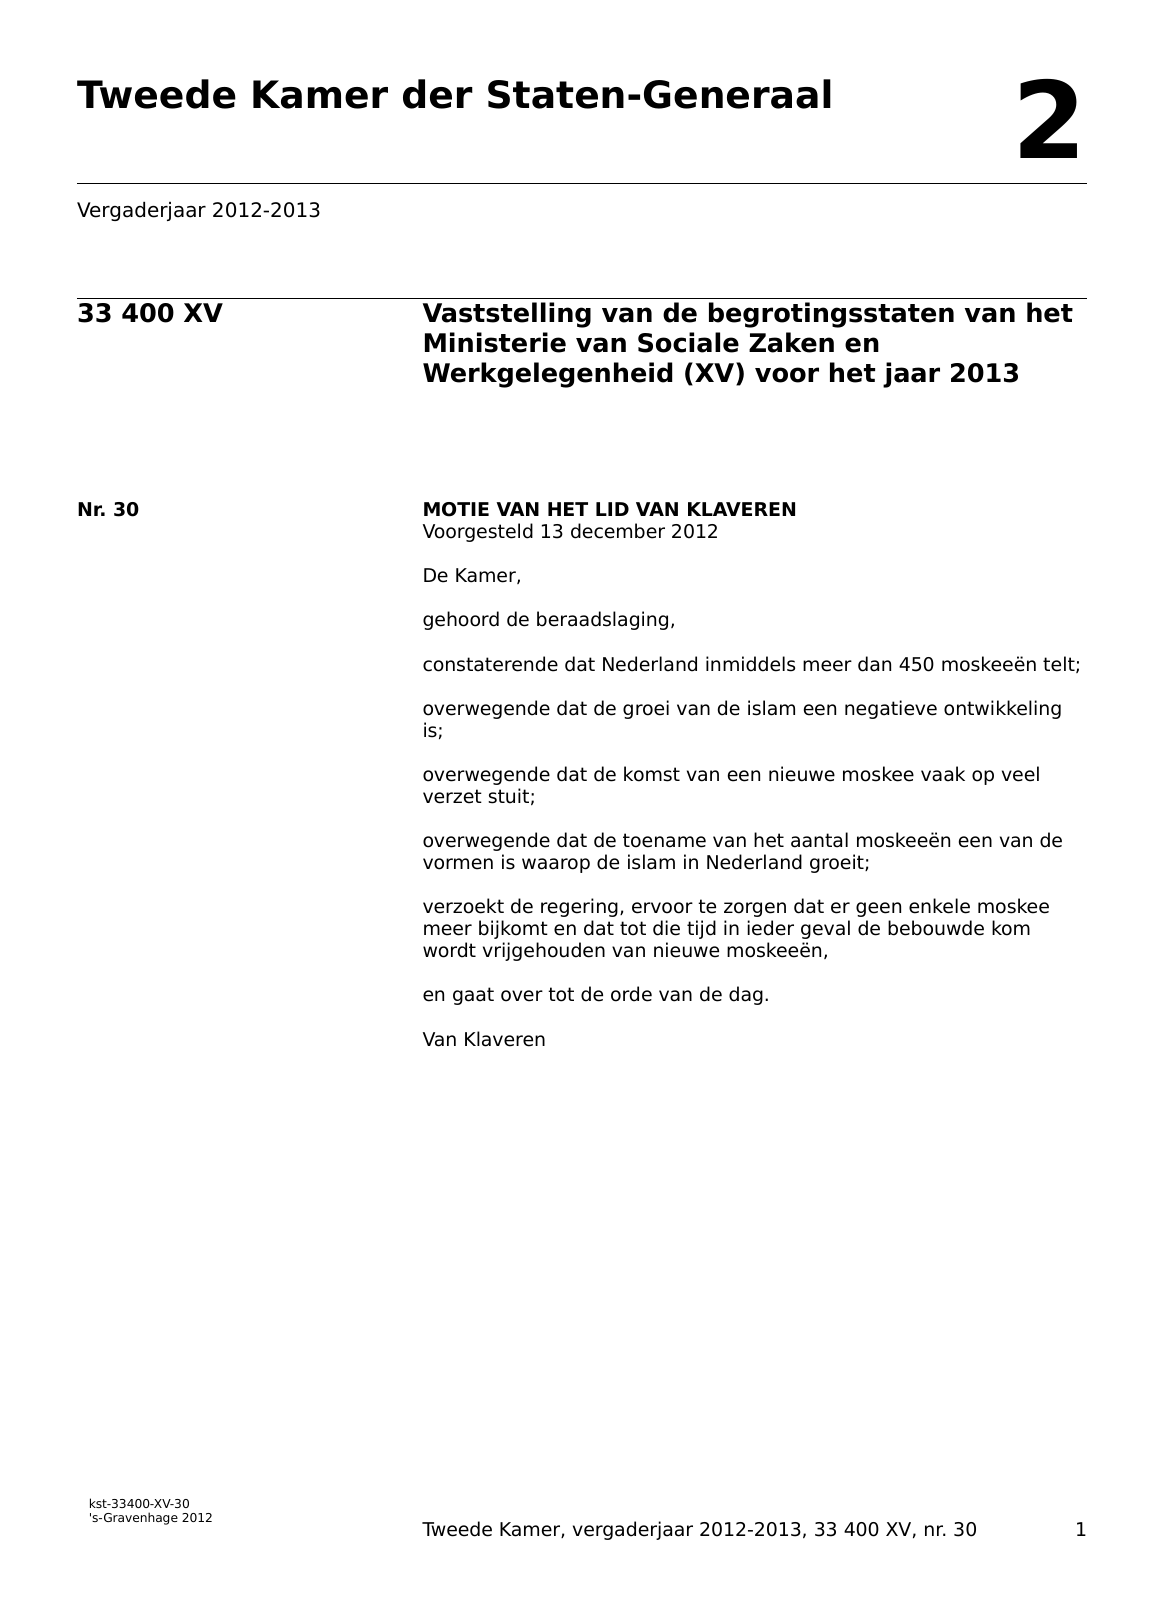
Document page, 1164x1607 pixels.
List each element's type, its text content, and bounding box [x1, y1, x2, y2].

text Van Klaveren [422, 1028, 1087, 1050]
text De Kamer, [422, 565, 1087, 587]
text overwegende dat de groei van de islam een negatieve ontwikkeling is; [422, 698, 1087, 742]
text overwegende dat de toename van het aantal moskeeën een van de vormen is waarop de islam in Nederland groeit; [422, 830, 1087, 874]
subtitle Nr. 30 MOTIE VAN HET LID VAN KLAVEREN [77, 499, 1087, 521]
text Voorgesteld 13 december 2012 [422, 521, 1087, 543]
table_header Tweede Kamer der Staten-Generaal [77, 59, 886, 183]
text constaterende dat Nederland inmiddels meer dan 450 moskeeën telt; [422, 653, 1087, 676]
text en gaat over tot de orde van de dag. [422, 984, 1087, 1006]
text verzoekt de regering, ervoor te zorgen dat er geen enkele moskee meer bijkomt en dat tot die tijd in ieder geval de bebouwde kom wordt vrijgehouden van nieuwe moskeeën, [422, 896, 1087, 962]
text 's-Gravenhage 2012 [88, 1511, 323, 1525]
text kst-33400-XV-30 [88, 1497, 323, 1511]
table_header 2 [886, 59, 1087, 183]
text gehoord de beraadslaging, [422, 609, 1087, 631]
table_cell Vergaderjaar 2012-2013 [77, 184, 1087, 298]
text overwegende dat de komst van een nieuwe moskee vaak op veel verzet stuit; [422, 764, 1087, 808]
subtitle 33 400 XV Vaststelling van de begrotingsstaten van het Ministerie van Sociale Zaken en Werkgelegenheid (XV) voor het jaar 2013 [77, 299, 1087, 388]
